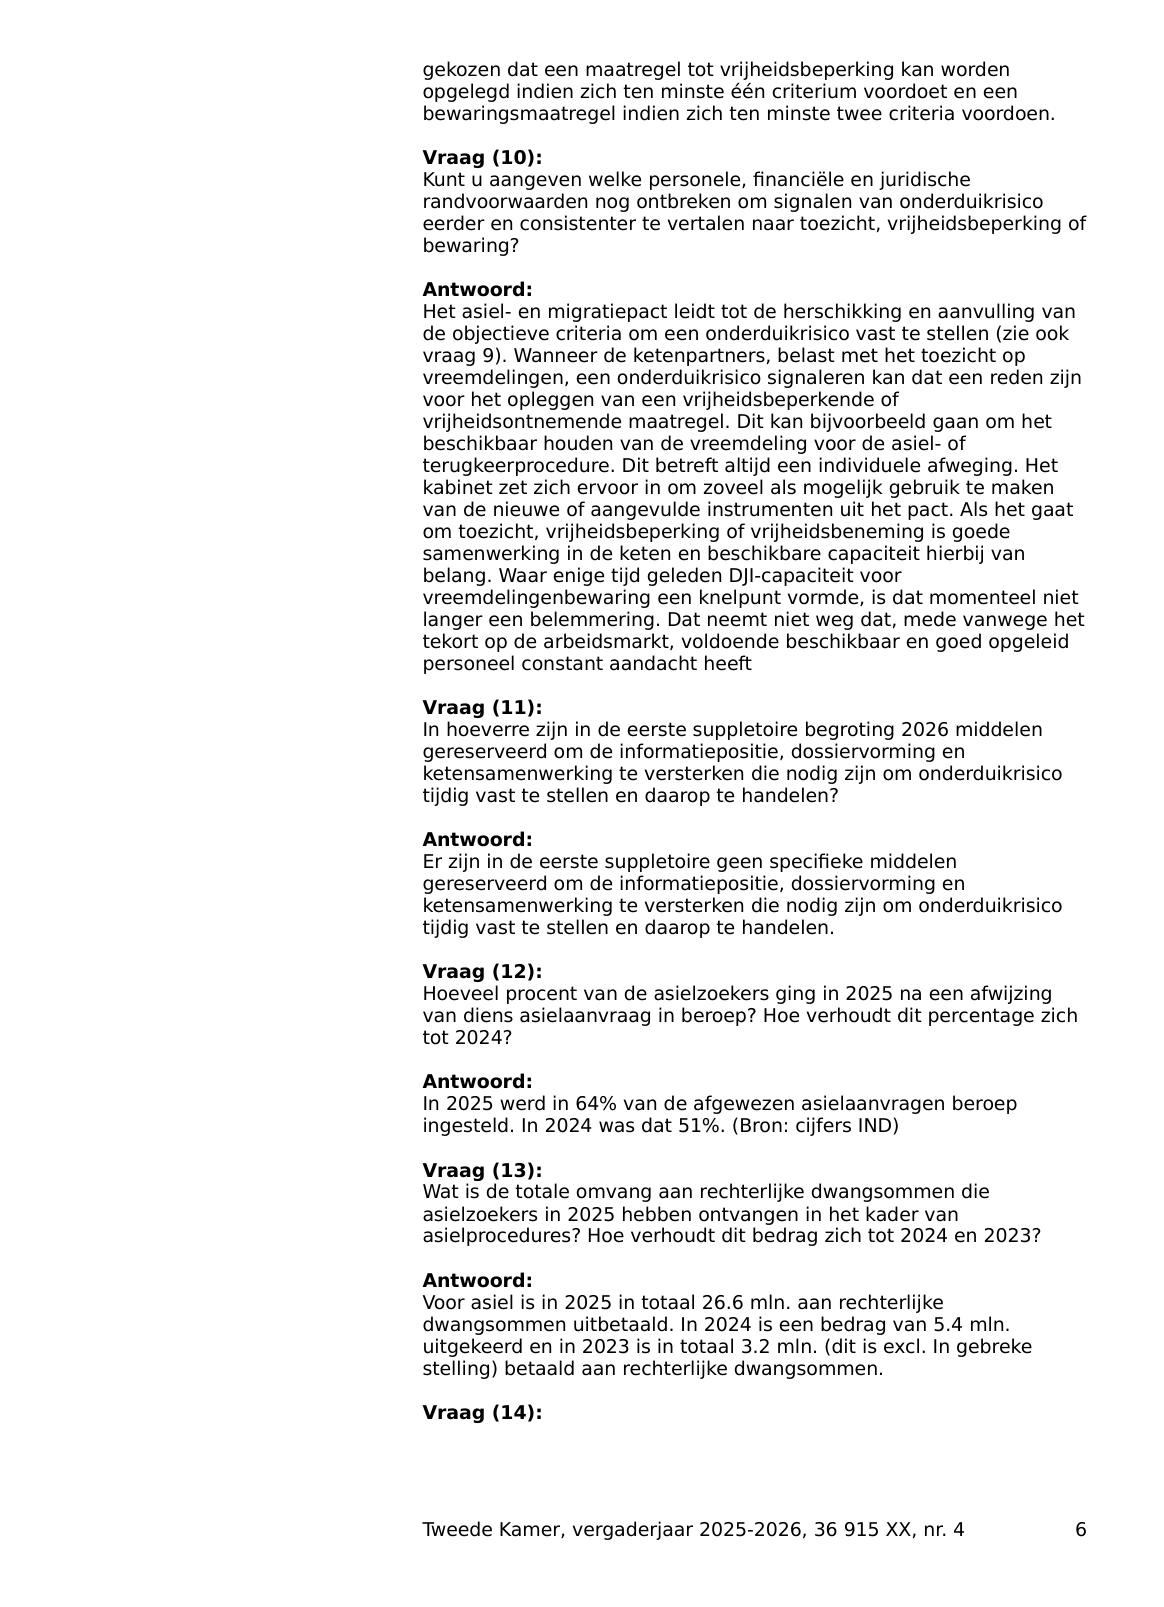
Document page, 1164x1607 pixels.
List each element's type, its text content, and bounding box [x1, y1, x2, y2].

text Vraag (10): [422, 147, 1087, 169]
text Antwoord: [422, 1269, 1087, 1292]
text Kunt u aangeven welke personele, financiële en juridische randvoorwaarden nog ontbreken om signalen van onderduikrisico eerder en consistenter te vertalen naar toezicht, vrijheidsbeperking of bewaring? [422, 169, 1087, 257]
text Er zijn in de eerste suppletoire geen specifieke middelen gereserveerd om de informatiepositie, dossiervorming en ketensamenwerking te versterken die nodig zijn om onderduikrisico tijdig vast te stellen en daarop te handelen. [422, 851, 1087, 939]
text Hoeveel procent van de asielzoekers ging in 2025 na een afwijzing van diens asielaanvraag in beroep? Hoe verhoudt dit percentage zich tot 2024? [422, 983, 1087, 1049]
text Antwoord: [422, 829, 1087, 851]
text Vraag (14): [422, 1402, 1087, 1424]
text Vraag (13): [422, 1159, 1087, 1181]
text Antwoord: [422, 279, 1087, 301]
text Het asiel- en migratiepact leidt tot de herschikking en aanvulling van de objectieve criteria om een onderduikrisico vast te stellen (zie ook vraag 9). Wanneer de ketenpartners, belast met het toezicht op vreemdelingen, een onderduikrisico signaleren kan dat een reden zijn voor het opleggen van een vrijheidsbeperkende of vrijheidsontnemende maatregel. Dit kan bijvoorbeeld gaan om het beschikbaar houden van de vreemdeling voor de asiel- of terugkeerprocedure. Dit betreft altijd een individuele afweging. Het kabinet zet zich ervoor in om zoveel als mogelijk gebruik te maken van de nieuwe of aangevulde instrumenten uit het pact. Als het gaat om toezicht, vrijheidsbeperking of vrijheidsbeneming is goede samenwerking in de keten en beschikbare capaciteit hierbij van belang. Waar enige tijd geleden DJI-capaciteit voor vreemdelingenbewaring een knelpunt vormde, is dat momenteel niet langer een belemmering. Dat neemt niet weg dat, mede vanwege het tekort op de arbeidsmarkt, voldoende beschikbaar en goed opgeleid personeel constant aandacht heeft [422, 301, 1087, 675]
text gekozen dat een maatregel tot vrijheidsbeperking kan worden opgelegd indien zich ten minste één criterium voordoet en een bewaringsmaatregel indien zich ten minste twee criteria voordoen. [422, 59, 1087, 125]
text In 2025 werd in 64% van de afgewezen asielaanvragen beroep ingesteld. In 2024 was dat 51%. (Bron: cijfers IND) [422, 1093, 1087, 1137]
text In hoeverre zijn in de eerste suppletoire begroting 2026 middelen gereserveerd om de informatiepositie, dossiervorming en ketensamenwerking te versterken die nodig zijn om onderduikrisico tijdig vast te stellen en daarop te handelen? [422, 719, 1087, 807]
text Wat is de totale omvang aan rechterlijke dwangsommen die asielzoekers in 2025 hebben ontvangen in het kader van asielprocedures? Hoe verhoudt dit bedrag zich tot 2024 en 2023? [422, 1181, 1087, 1247]
text Vraag (12): [422, 961, 1087, 983]
text Antwoord: [422, 1071, 1087, 1093]
text Voor asiel is in 2025 in totaal 26.6 mln. aan rechterlijke dwangsommen uitbetaald. In 2024 is een bedrag van 5.4 mln. uitgekeerd en in 2023 is in totaal 3.2 mln. (dit is excl. In gebreke stelling) betaald aan rechterlijke dwangsommen. [422, 1292, 1087, 1379]
text Vraag (11): [422, 697, 1087, 719]
